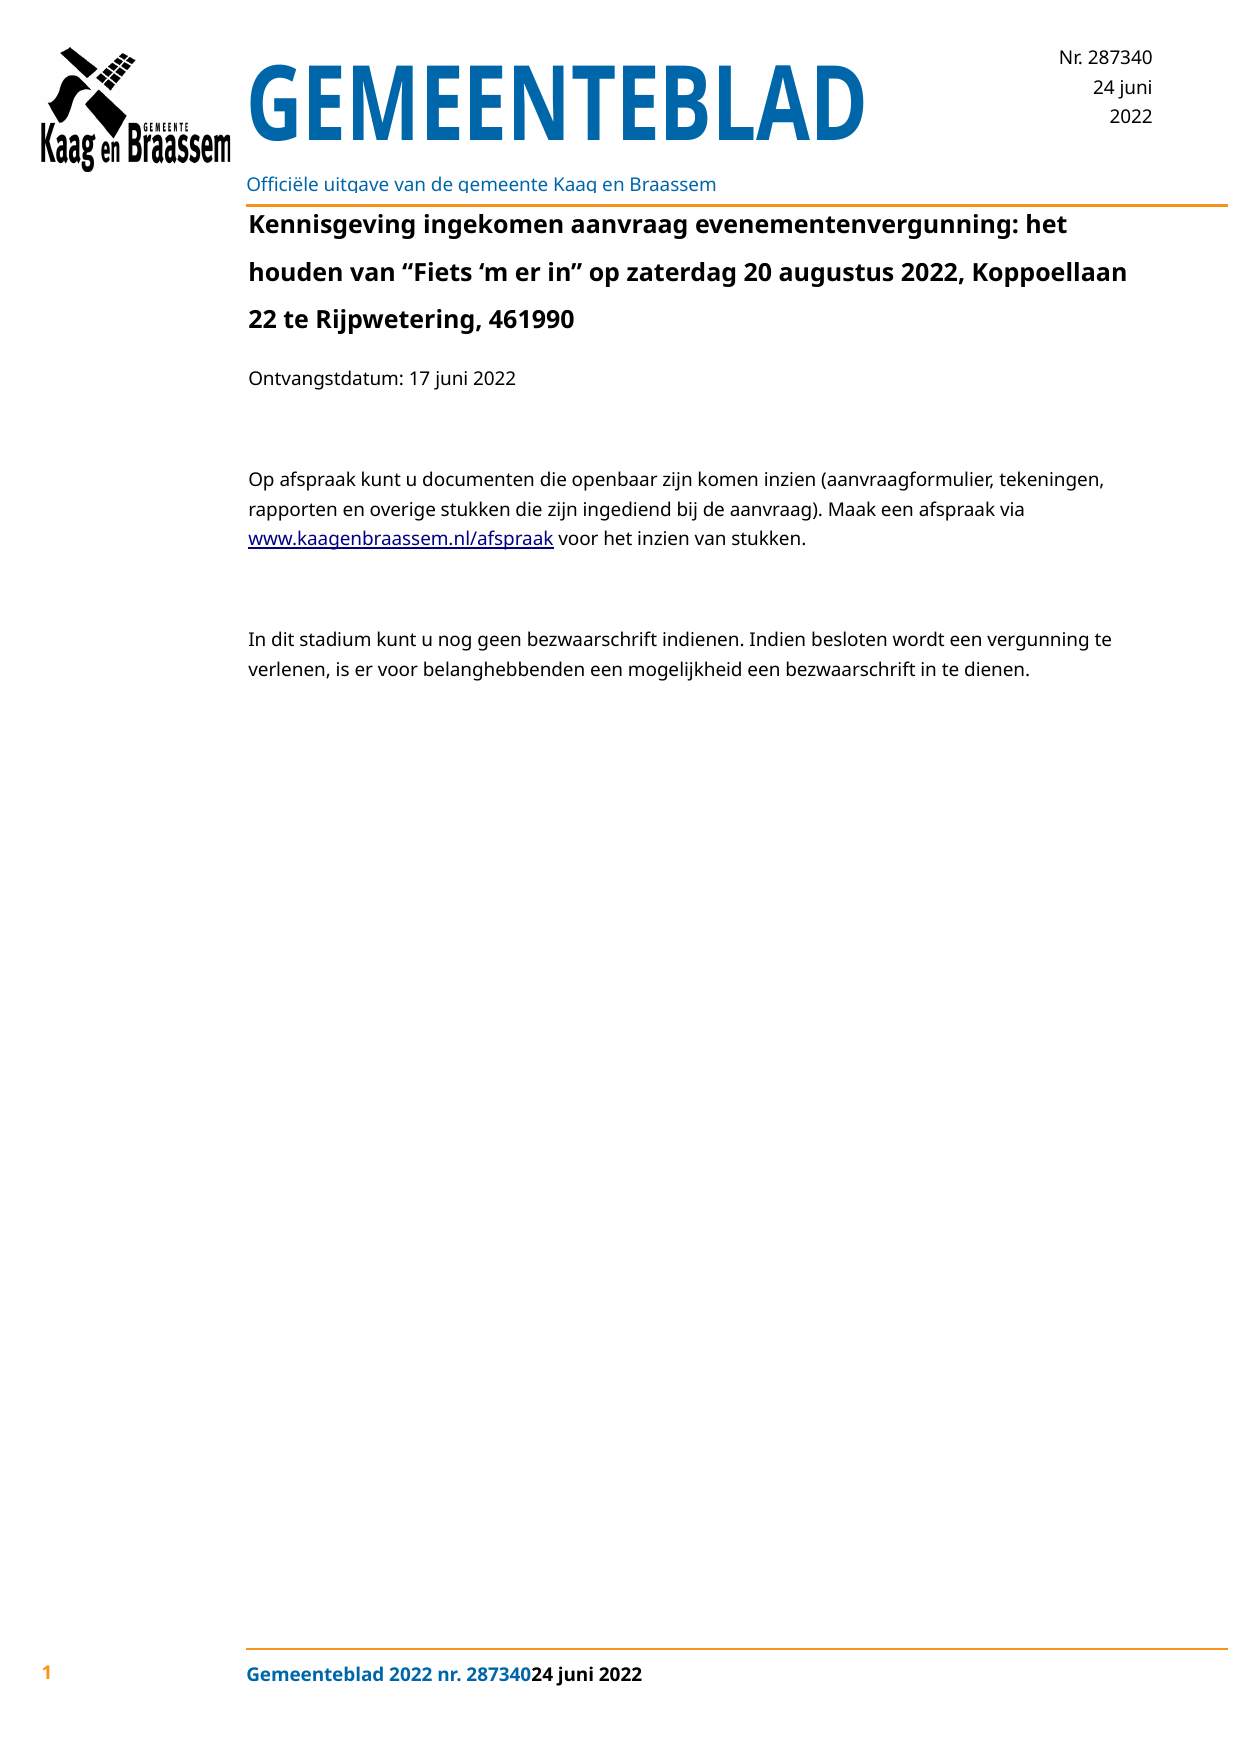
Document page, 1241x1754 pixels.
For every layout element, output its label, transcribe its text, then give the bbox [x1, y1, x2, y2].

text Ontvangstdatum: 17 juni 2022 [248, 366, 1152, 391]
text In dit stadium kunt u nog geen bezwaarschrift indienen. Indien besloten wordt een vergunning te verlenen, is er voor belanghebbenden een mogelijkheid een bezwaarschrift in te dienen. [248, 626, 1152, 682]
text Kennisgeving ingekomen aanvraag evenementenvergunning: het houden van “Fiets ‘m er in” op zaterdag 20 augustus 2022, Koppoellaan 22 te Rijpwetering, 461990 [248, 207, 1152, 336]
text Op afspraak kunt u documenten die openbaar zijn komen inzien (aanvraagformulier, tekeningen, rapporten en overige stukken die zijn ingediend bij de aanvraag). Maak een afspraak via www.kaagenbraassem.nl/afspraak voor het inzien van stukken. [248, 466, 1152, 551]
picture [41, 47, 231, 172]
